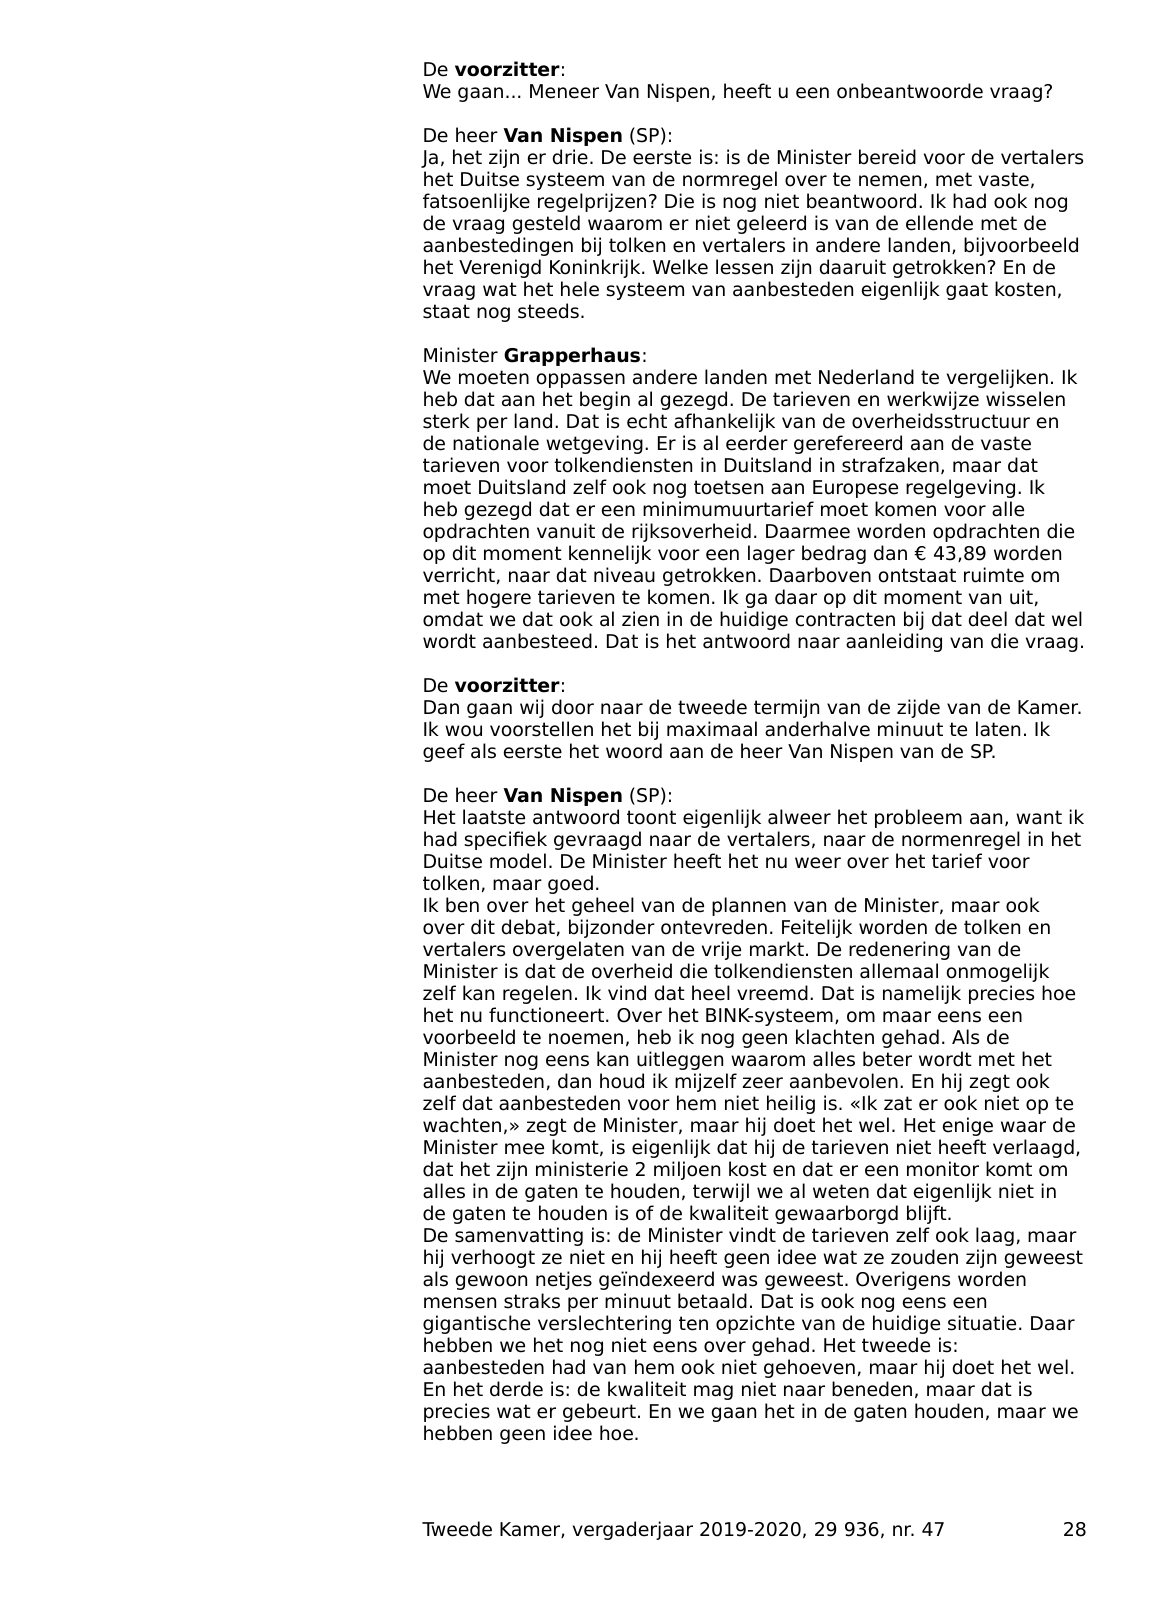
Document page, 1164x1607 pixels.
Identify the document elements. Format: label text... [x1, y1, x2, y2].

text De heer Van Nispen (SP): [422, 125, 1087, 147]
text We gaan... Meneer Van Nispen, heeft u een onbeantwoorde vraag? [422, 81, 1087, 103]
text Minister Grapperhaus: [422, 345, 1087, 367]
text Dan gaan wij door naar de tweede termijn van de zijde van de Kamer. Ik wou voorstellen het bij maximaal anderhalve minuut te laten. Ik geef als eerste het woord aan de heer Van Nispen van de SP. [422, 697, 1087, 763]
text Het laatste antwoord toont eigenlijk alweer het probleem aan, want ik had specifiek gevraagd naar de vertalers, naar de normenregel in het Duitse model. De Minister heeft het nu weer over het tarief voor tolken, maar goed. [422, 807, 1087, 895]
text Ik ben over het geheel van de plannen van de Minister, maar ook over dit debat, bijzonder ontevreden. Feitelijk worden de tolken en vertalers overgelaten van de vrije markt. De redenering van de Minister is dat de overheid die tolkendiensten allemaal onmogelijk zelf kan regelen. Ik vind dat heel vreemd. Dat is namelijk precies hoe het nu functioneert. Over het BINK-systeem, om maar eens een voorbeeld te noemen, heb ik nog geen klachten gehad. Als de Minister nog eens kan uitleggen waarom alles beter wordt met het aanbesteden, dan houd ik mijzelf zeer aanbevolen. En hij zegt ook zelf dat aanbesteden voor hem niet heilig is. «Ik zat er ook niet op te wachten,» zegt de Minister, maar hij doet het wel. Het enige waar de Minister mee komt, is eigenlijk dat hij de tarieven niet heeft verlaagd, dat het zijn ministerie 2 miljoen kost en dat er een monitor komt om alles in de gaten te houden, terwijl we al weten dat eigenlijk niet in de gaten te houden is of de kwaliteit gewaarborgd blijft. [422, 895, 1087, 1225]
text De heer Van Nispen (SP): [422, 785, 1087, 807]
text We moeten oppassen andere landen met Nederland te vergelijken. Ik heb dat aan het begin al gezegd. De tarieven en werkwijze wisselen sterk per land. Dat is echt afhankelijk van de overheidsstructuur en de nationale wetgeving. Er is al eerder gerefereerd aan de vaste tarieven voor tolkendiensten in Duitsland in strafzaken, maar dat moet Duitsland zelf ook nog toetsen aan Europese regelgeving. Ik heb gezegd dat er een minimumuurtarief moet komen voor alle opdrachten vanuit de rijksoverheid. Daarmee worden opdrachten die op dit moment kennelijk voor een lager bedrag dan € 43,89 worden verricht, naar dat niveau getrokken. Daarboven ontstaat ruimte om met hogere tarieven te komen. Ik ga daar op dit moment van uit, omdat we dat ook al zien in de huidige contracten bij dat deel dat wel wordt aanbesteed. Dat is het antwoord naar aanleiding van die vraag. [422, 367, 1087, 653]
text De samenvatting is: de Minister vindt de tarieven zelf ook laag, maar hij verhoogt ze niet en hij heeft geen idee wat ze zouden zijn geweest als gewoon netjes geïndexeerd was geweest. Overigens worden mensen straks per minuut betaald. Dat is ook nog eens een gigantische verslechtering ten opzichte van de huidige situatie. Daar hebben we het nog niet eens over gehad. Het tweede is: aanbesteden had van hem ook niet gehoeven, maar hij doet het wel. En het derde is: de kwaliteit mag niet naar beneden, maar dat is precies wat er gebeurt. En we gaan het in de gaten houden, maar we hebben geen idee hoe. [422, 1225, 1087, 1444]
text De voorzitter: [422, 675, 1087, 697]
text Ja, het zijn er drie. De eerste is: is de Minister bereid voor de vertalers het Duitse systeem van de normregel over te nemen, met vaste, fatsoenlijke regelprijzen? Die is nog niet beantwoord. Ik had ook nog de vraag gesteld waarom er niet geleerd is van de ellende met de aanbestedingen bij tolken en vertalers in andere landen, bijvoorbeeld het Verenigd Koninkrijk. Welke lessen zijn daaruit getrokken? En de vraag wat het hele systeem van aanbesteden eigenlijk gaat kosten, staat nog steeds. [422, 147, 1087, 323]
text De voorzitter: [422, 59, 1087, 81]
